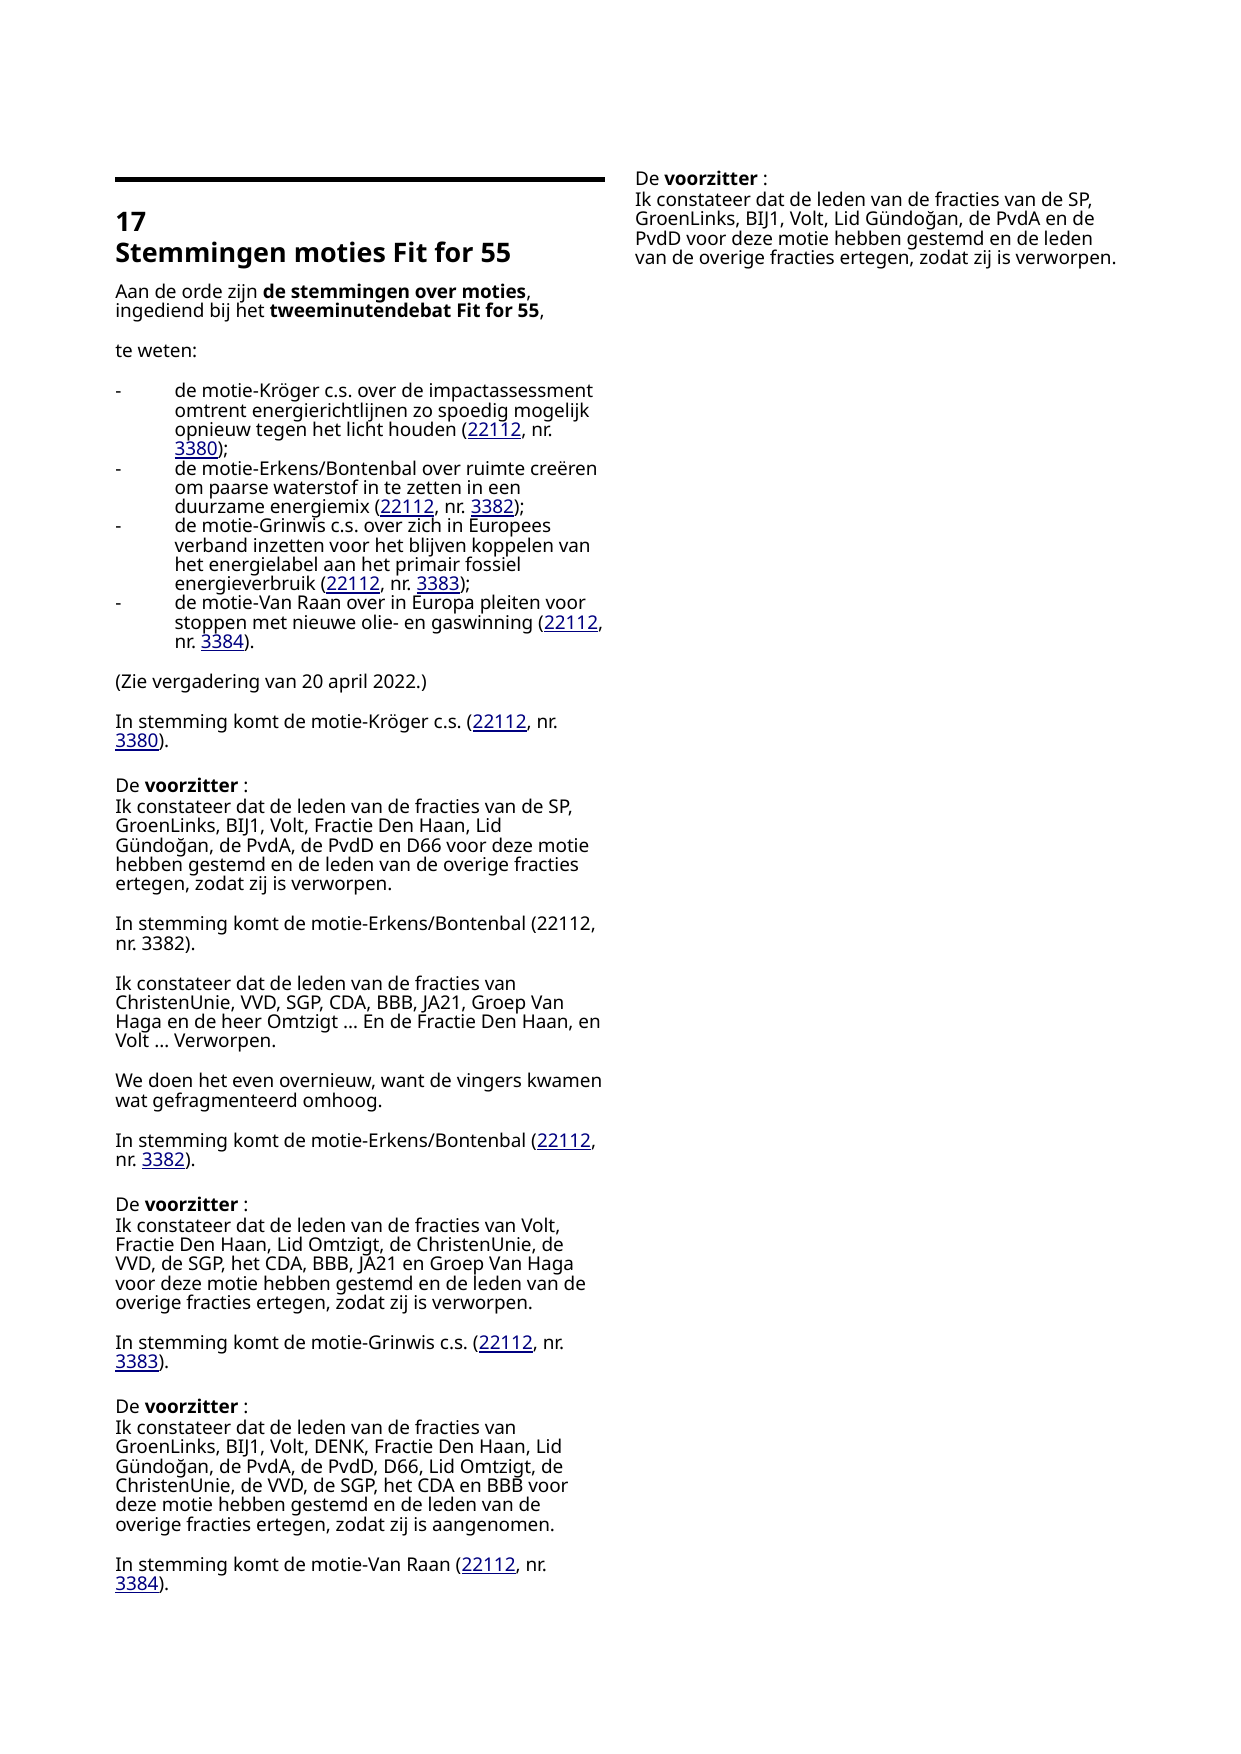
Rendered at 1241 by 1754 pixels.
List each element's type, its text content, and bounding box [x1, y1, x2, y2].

text 17 [115, 203, 605, 239]
text De voorzitter : [115, 1191, 605, 1217]
text Stemmingen moties Fit for 55 [115, 239, 605, 283]
text Ik constateer dat de leden van de fracties van de SP, GroenLinks, BIJ1, Volt, Lid Gündoğan, de PvdA en de PvdD voor deze motie hebben gestemd en de leden van de overige fracties ertegen, zodat zij is verworpen. [635, 191, 1125, 268]
list de motie-Van Raan over in Europa pleiten voor stoppen met nieuwe olie- en gaswinning (22112, nr. 3384). [115, 594, 605, 652]
text Ik constateer dat de leden van de fracties van Volt, Fractie Den Haan, Lid Omtzigt, de ChristenUnie, de VVD, de SGP, het CDA, BBB, JA21 en Groep Van Haga voor deze motie hebben gestemd en de leden van de overige fracties ertegen, zodat zij is verworpen. [115, 1217, 605, 1313]
text In stemming komt de motie-Erkens/Bontenbal (22112, nr. 3382). [115, 1132, 605, 1170]
text De voorzitter : [115, 772, 605, 798]
text te weten: [115, 342, 605, 362]
text (Zie vergadering van 20 april 2022.) [115, 673, 605, 692]
list de motie-Grinwis c.s. over zich in Europees verband inzetten voor het blijven koppelen van het energielabel aan het primair fossiel energieverbruik (22112, nr. 3383); [115, 517, 605, 594]
text Ik constateer dat de leden van de fracties van de SP, GroenLinks, BIJ1, Volt, Fractie Den Haan, Lid Gündoğan, de PvdA, de PvdD en D66 voor deze motie hebben gestemd en de leden van de overige fracties ertegen, zodat zij is verworpen. [115, 798, 605, 894]
text Aan de orde zijn de stemmingen over moties, ingediend bij het tweeminutendebat Fit for 55, [115, 283, 605, 322]
text In stemming komt de motie-Kröger c.s. (22112, nr. 3380). [115, 713, 605, 752]
text In stemming komt de motie-Erkens/Bontenbal (22112, nr. 3382). [115, 915, 605, 954]
list de motie-Erkens/Bontenbal over ruimte creëren om paarse waterstof in te zetten in een duurzame energiemix (22112, nr. 3382); [115, 459, 605, 517]
text In stemming komt de motie-Grinwis c.s. (22112, nr. 3383). [115, 1334, 605, 1373]
text Ik constateer dat de leden van de fracties van GroenLinks, BIJ1, Volt, DENK, Fractie Den Haan, Lid Gündoğan, de PvdA, de PvdD, D66, Lid Omtzigt, de ChristenUnie, de VVD, de SGP, het CDA en BBB voor deze motie hebben gestemd en de leden van de overige fracties ertegen, zodat zij is aangenomen. [115, 1419, 605, 1535]
text In stemming komt de motie-Van Raan (22112, nr. 3384). [115, 1556, 605, 1594]
list de motie-Kröger c.s. over de impactassessment omtrent energierichtlijnen zo spoedig mogelijk opnieuw tegen het licht houden (22112, nr. 3380); [115, 382, 605, 459]
text De voorzitter : [115, 1393, 605, 1419]
text De voorzitter : [635, 165, 1125, 191]
text Ik constateer dat de leden van de fracties van ChristenUnie, VVD, SGP, CDA, BBB, JA21, Groep Van Haga en de heer Omtzigt … En de Fractie Den Haan, en Volt … Verworpen. [115, 974, 605, 1052]
text We doen het even overnieuw, want de vingers kwamen wat gefragmenteerd omhoog. [115, 1072, 605, 1111]
